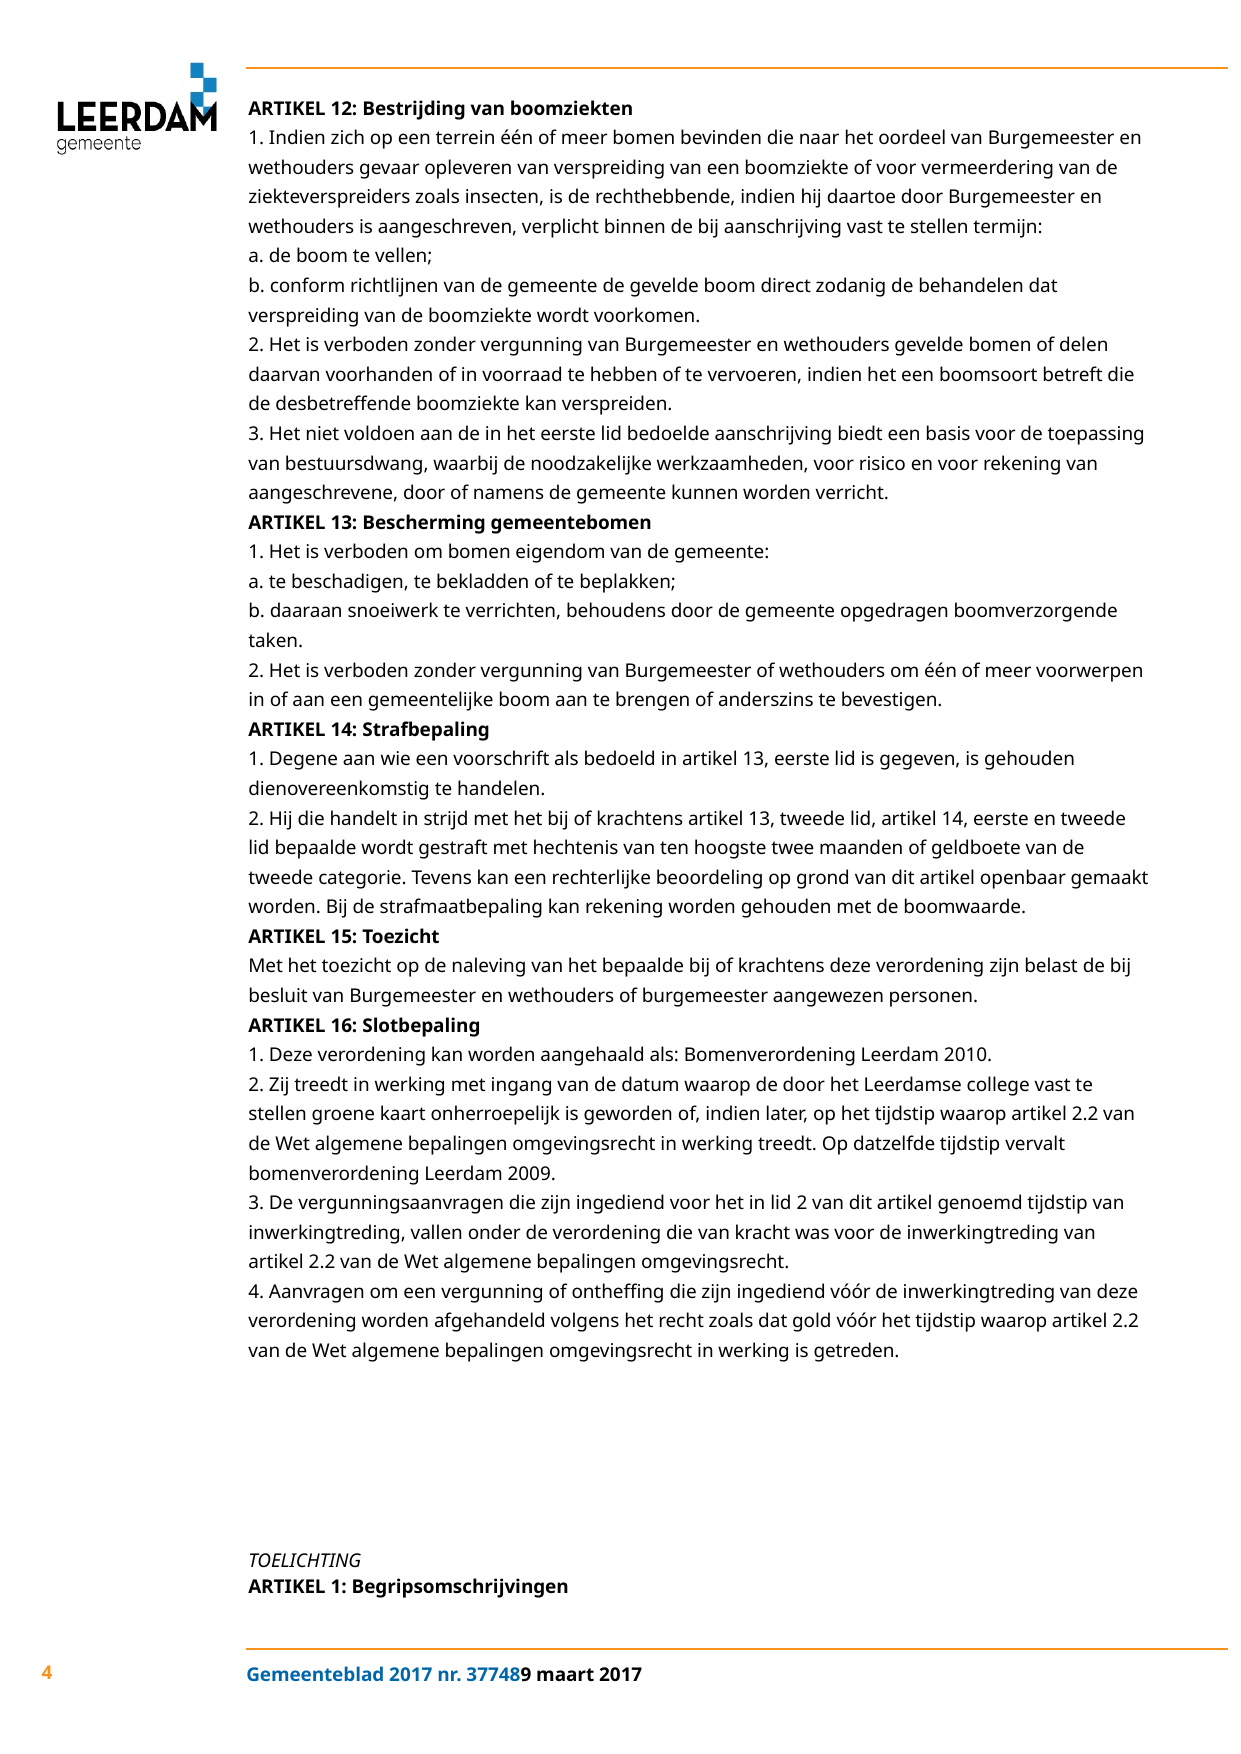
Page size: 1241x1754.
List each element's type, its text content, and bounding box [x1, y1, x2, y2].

text ARTIKEL 15: Toezicht [248, 923, 1152, 949]
text Met het toezicht op de naleving van het bepaalde bij of krachtens deze verordening zijn belast de bij besluit van Burgemeester en wethouders of burgemeester aangewezen personen. [248, 953, 1152, 1008]
text ARTIKEL 12: Bestrijding van boomziekten [248, 95, 1152, 121]
text ARTIKEL 1: Begripsomschrijvingen [248, 1573, 1152, 1599]
text 2. Het is verboden zonder vergunning van Burgemeester en wethouders gevelde bomen of delen daarvan voor­handen of in voorraad te hebben of te vervoe­ren, indien het een boomsoort betreft die de desbetreffende boomziekte kan verspreiden. [248, 331, 1152, 416]
text 1. Degene aan wie een voorschrift als bedoeld in artikel 13, eerste lid is gegeven, is gehouden dienovereenkomstig te handelen. [248, 746, 1152, 801]
text ARTIKEL 13: Bescherming gemeentebomen [248, 509, 1152, 535]
text 3. Het niet voldoen aan de in het eerste lid bedoelde aanschrijving biedt een basis voor de toepassing van be­stuursdwang, waarbij de noodzakelijke werkzaamheden, voor risico en voor rekening van aangeschrevene, door of namens de gemeente kunnen worden verricht. [248, 420, 1152, 505]
text 2. Zij treedt in werking met ingang van de datum waarop de door het Leerdamse college vast te stellen groene kaart onherroepelijk is geworden of, indien later, op het tijdstip waarop artikel 2.2 van de Wet algemene bepalingen omgevingsrecht in werking treedt. Op datzelfde tijdstip vervalt bomenverordening Leerdam 2009. [248, 1071, 1152, 1186]
text 3. De vergunningsaanvragen die zijn ingediend voor het in lid 2 van dit artikel genoemd tijdstip van inwerkingtreding, vallen onder de verordening die van kracht was voor de inwerkingtreding van artikel 2.2 van de Wet algemene bepalingen omgevingsrecht. [248, 1189, 1152, 1274]
text ARTIKEL 16: Slotbepaling [248, 1012, 1152, 1038]
text b. daaraan snoeiwerk te verrichten, behoudens door de gemeente opgedragen boomverzorgende taken. [248, 598, 1152, 653]
text TOELICHTING [248, 1548, 1152, 1573]
picture [41, 47, 231, 172]
text 4. Aanvragen om een vergunning of ontheffing die zijn ingediend vóór de inwerkingtreding van deze verordening worden afgehandeld volgens het recht zoals dat gold vóór het tijdstip waarop artikel 2.2 van de Wet algemene bepalingen omgevingsrecht in werking is getreden. [248, 1278, 1152, 1363]
text b. conform richtlijnen van de gemeente de gevelde boom direct zodanig de behandelen dat verspreiding van de boomziekte wordt voorkomen. [248, 272, 1152, 328]
text 1. Deze verordening kan worden aangehaald als: Bomenverordening Leerdam 2010. [248, 1041, 1152, 1067]
text 1. Indien zich op een terrein één of meer bomen bevinden die naar het oordeel van Burgemeester en wethouders gevaar opleveren van verspreiding van een boom­ziekte of voor ver­meerdering van de ziekteverspreiders zoals insecten, is de rechthebbende, indien hij daartoe door Burgemeester en wethou­ders is aangeschreven, verplicht binnen de bij aanschrij­ving vast te stellen termijn: [248, 124, 1152, 239]
text 2. Het is verboden zonder vergunning van Burgemeester of wethouders om één of meer voorwerpen in of aan een gemeentelijke boom aan te brengen of anderszins te bevestigen. [248, 657, 1152, 712]
text ARTIKEL 14: Strafbepaling [248, 716, 1152, 742]
text 2. Hij die handelt in strijd met het bij of krachtens artikel 13, tweede lid, artikel 14, eerste en tweede lid bepaalde wordt gestraft met hechtenis van ten hoogste twee maanden of geldboete van de tweede categorie. Tevens kan een rechterlijke beoordeling op grond van dit artikel openbaar gemaakt worden. Bij de strafmaatbepaling kan rekening worden gehouden met de boomwaarde. [248, 805, 1152, 919]
text a. de boom te vellen; [248, 243, 1152, 268]
text a. te beschadigen, te bekladden of te beplakken; [248, 568, 1152, 594]
text 1. Het is verboden om bomen eigendom van de gemeente: [248, 538, 1152, 564]
